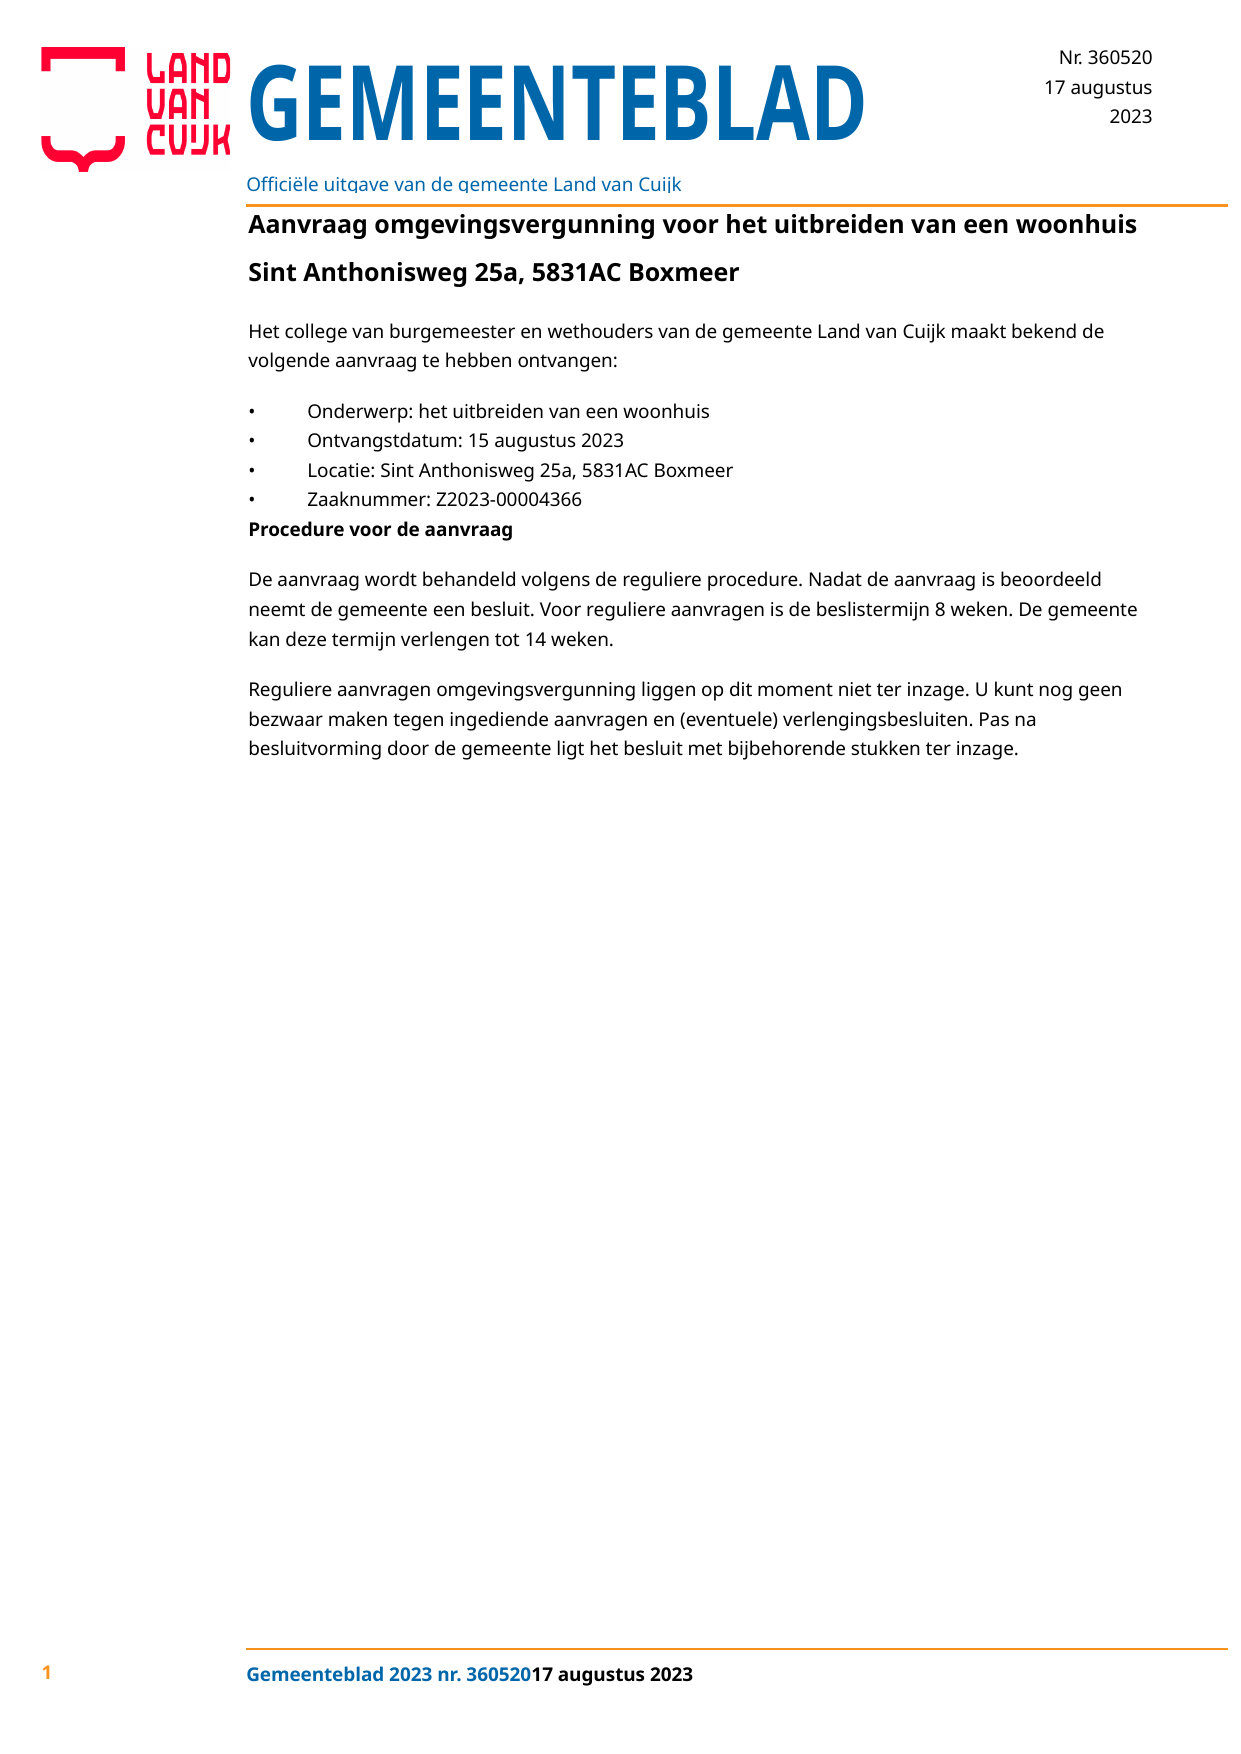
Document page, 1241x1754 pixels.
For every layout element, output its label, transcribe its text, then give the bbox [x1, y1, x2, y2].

picture [41, 47, 231, 172]
list Ontvangstdatum: 15 augustus 2023 [248, 427, 1152, 453]
text Aanvraag omgevingsvergunning voor het uitbreiden van een woonhuis Sint Anthonisweg 25a, 5831AC Boxmeer [248, 207, 1152, 288]
text Reguliere aanvragen omgevingsvergunning liggen op dit moment niet ter inzage. U kunt nog geen bezwaar maken tegen ingediende aanvragen en (eventuele) verlengingsbesluiten. Pas na besluitvorming door de gemeente ligt het besluit met bijbehorende stukken ter inzage. [248, 676, 1152, 761]
text Het college van burgemeester en wethouders van de gemeente Land van Cuijk maakt bekend de volgende aanvraag te hebben ontvangen: [248, 318, 1152, 373]
list Onderwerp: het uitbreiden van een woonhuis [248, 398, 1152, 424]
list Locatie: Sint Anthonisweg 25a, 5831AC Boxmeer [248, 457, 1152, 483]
text Procedure voor de aanvraag [248, 516, 1152, 542]
text De aanvraag wordt behandeld volgens de reguliere procedure. Nadat de aanvraag is beoordeeld neemt de gemeente een besluit. Voor reguliere aanvragen is de beslistermijn 8 weken. De gemeente kan deze termijn verlengen tot 14 weken. [248, 567, 1152, 652]
list Zaaknummer: Z2023-00004366 [248, 487, 1152, 512]
